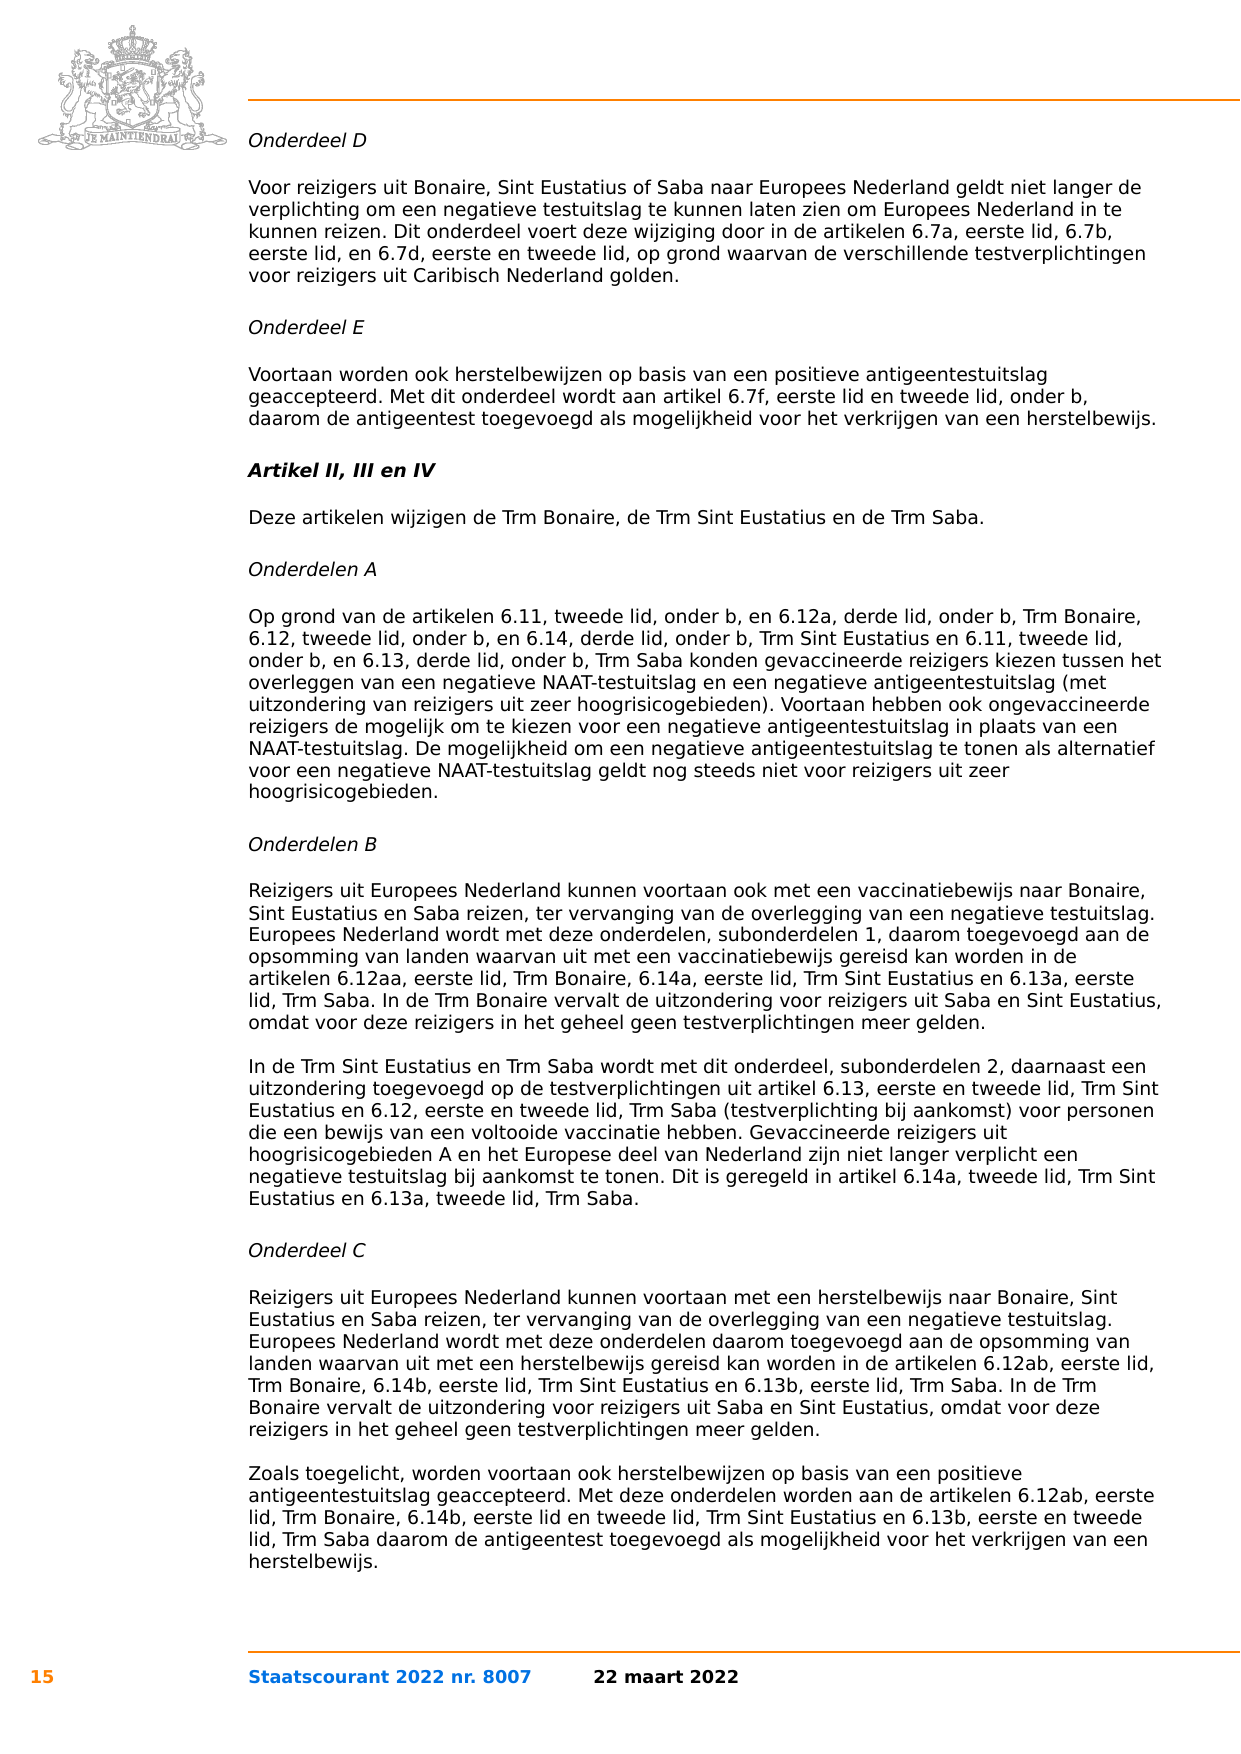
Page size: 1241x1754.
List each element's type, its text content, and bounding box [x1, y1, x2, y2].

text Reizigers uit Europees Nederland kunnen voortaan met een herstelbewijs naar Bonaire, Sint Eustatius en Saba reizen, ter vervanging van de overlegging van een negatieve testuitslag. Europees Nederland wordt met deze onderdelen daarom toegevoegd aan de opsomming van landen waarvan uit met een herstelbewijs gereisd kan worden in de artikelen 6.12ab, eerste lid, Trm Bonaire, 6.14b, eerste lid, Trm Sint Eustatius en 6.13b, eerste lid, Trm Saba. In de Trm Bonaire vervalt de uitzondering voor reizigers uit Saba en Sint Eustatius, omdat voor deze reizigers in het geheel geen testverplichtingen meer gelden. [248, 1287, 1163, 1441]
subtitle Onderdelen B [248, 833, 1163, 855]
text Reizigers uit Europees Nederland kunnen voortaan ook met een vaccinatiebewijs naar Bonaire, Sint Eustatius en Saba reizen, ter vervanging van de overlegging van een negatieve testuitslag. Europees Nederland wordt met deze onderdelen, subonderdelen 1, daarom toegevoegd aan de opsomming van landen waarvan uit met een vaccinatiebewijs gereisd kan worden in de artikelen 6.12aa, eerste lid, Trm Bonaire, 6.14a, eerste lid, Trm Sint Eustatius en 6.13a, eerste lid, Trm Saba. In de Trm Bonaire vervalt de uitzondering voor reizigers uit Saba en Sint Eustatius, omdat voor deze reizigers in het geheel geen testverplichtingen meer gelden. [248, 880, 1163, 1034]
subtitle Onderdeel C [248, 1240, 1163, 1262]
subtitle Artikel II, III en IV [248, 460, 1163, 482]
text Deze artikelen wijzigen de Trm Bonaire, de Trm Sint Eustatius en de Trm Saba. [248, 507, 1163, 529]
text Zoals toegelicht, worden voortaan ook herstelbewijzen op basis van een positieve antigeentestuitslag geaccepteerd. Met deze onderdelen worden aan de artikelen 6.12ab, eerste lid, Trm Bonaire, 6.14b, eerste lid en tweede lid, Trm Sint Eustatius en 6.13b, eerste en tweede lid, Trm Saba daarom de antigeentest toegevoegd als mogelijkheid voor het verkrijgen van een herstelbewijs. [248, 1463, 1163, 1573]
subtitle Onderdeel E [248, 317, 1163, 339]
subtitle Onderdeel D [248, 130, 1163, 152]
text In de Trm Sint Eustatius en Trm Saba wordt met dit onderdeel, subonderdelen 2, daarnaast een uitzondering toegevoegd op de testverplichtingen uit artikel 6.13, eerste en tweede lid, Trm Sint Eustatius en 6.12, eerste en tweede lid, Trm Saba (testverplichting bij aankomst) voor personen die een bewijs van een voltooide vaccinatie hebben. Gevaccineerde reizigers uit hoogrisicogebieden A en het Europese deel van Nederland zijn niet langer verplicht een negatieve testuitslag bij aankomst te tonen. Dit is geregeld in artikel 6.14a, tweede lid, Trm Sint Eustatius en 6.13a, tweede lid, Trm Saba. [248, 1056, 1163, 1210]
picture [38, 25, 227, 150]
text Op grond van de artikelen 6.11, tweede lid, onder b, en 6.12a, derde lid, onder b, Trm Bonaire, 6.12, tweede lid, onder b, en 6.14, derde lid, onder b, Trm Sint Eustatius en 6.11, tweede lid, onder b, en 6.13, derde lid, onder b, Trm Saba konden gevaccineerde reizigers kiezen tussen het overleggen van een negatieve NAAT-testuitslag en een negatieve antigeentestuitslag (met uitzondering van reizigers uit zeer hoogrisicogebieden). Voortaan hebben ook ongevaccineerde reizigers de mogelijk om te kiezen voor een negatieve antigeentestuitslag in plaats van een NAAT-testuitslag. De mogelijkheid om een negatieve antigeentestuitslag te tonen als alternatief voor een negatieve NAAT-testuitslag geldt nog steeds niet voor reizigers uit zeer hoogrisicogebieden. [248, 606, 1163, 803]
subtitle Onderdelen A [248, 559, 1163, 581]
text Voor reizigers uit Bonaire, Sint Eustatius of Saba naar Europees Nederland geldt niet langer de verplichting om een negatieve testuitslag te kunnen laten zien om Europees Nederland in te kunnen reizen. Dit onderdeel voert deze wijziging door in de artikelen 6.7a, eerste lid, 6.7b, eerste lid, en 6.7d, eerste en tweede lid, op grond waarvan de verschillende testverplichtingen voor reizigers uit Caribisch Nederland golden. [248, 177, 1163, 287]
text Voortaan worden ook herstelbewijzen op basis van een positieve antigeentestuitslag geaccepteerd. Met dit onderdeel wordt aan artikel 6.7f, eerste lid en tweede lid, onder b, daarom de antigeentest toegevoegd als mogelijkheid voor het verkrijgen van een herstelbewijs. [248, 364, 1163, 430]
